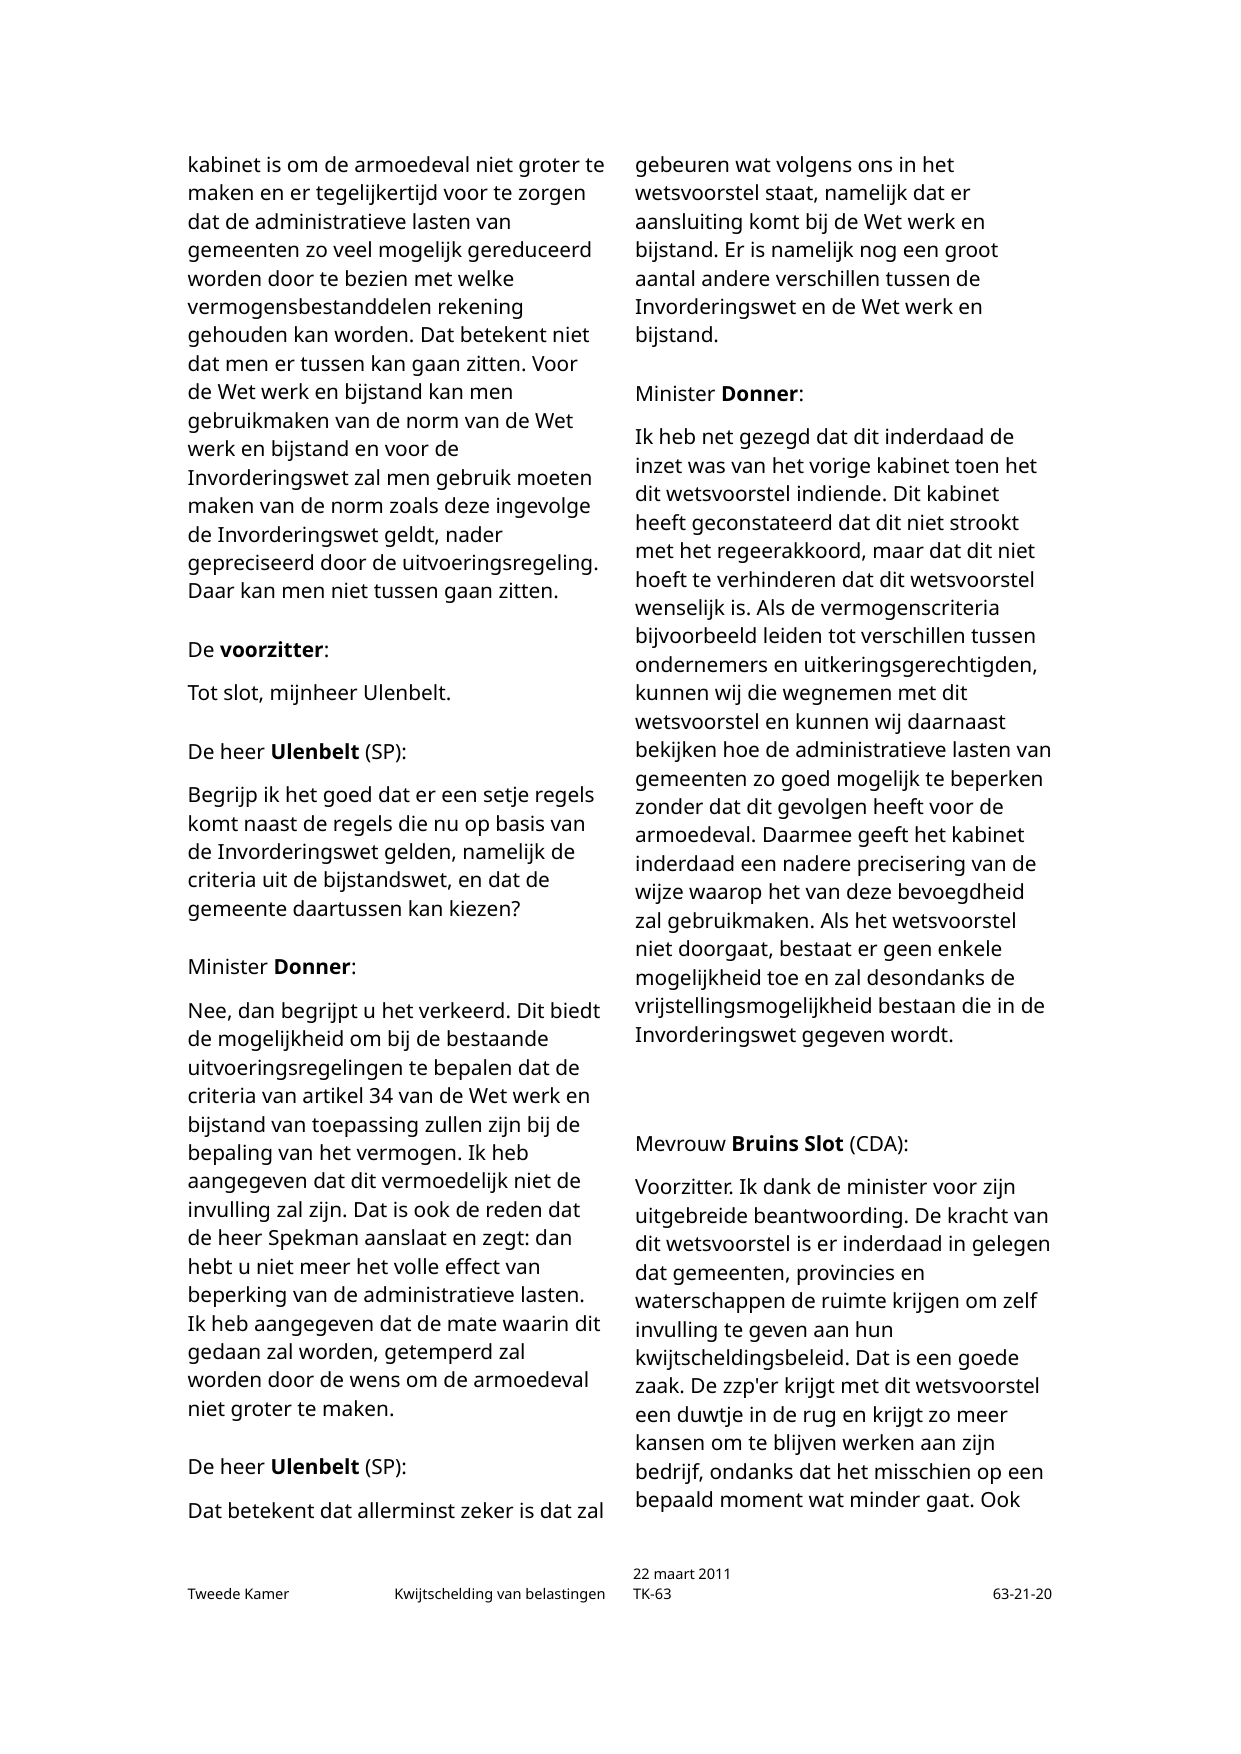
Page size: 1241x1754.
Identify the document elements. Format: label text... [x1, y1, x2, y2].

text Tot slot, mijnheer Ulenbelt. [187, 678, 605, 707]
text Nee, dan begrijpt u het verkeerd. Dit biedt de mogelijkheid om bij de bestaande uitvoeringsregelingen te bepalen dat de criteria van artikel 34 van de Wet werk en bijstand van toepassing zullen zijn bij de bepaling van het vermogen. Ik heb aangegeven dat dit vermoedelijk niet de invulling zal zijn. Dat is ook de reden dat de heer Spekman aanslaat en zegt: dan hebt u niet meer het volle effect van beperking van de administratieve lasten. Ik heb aangegeven dat de mate waarin dit gedaan zal worden, getemperd zal worden door de wens om de armoedeval niet groter te maken. [187, 996, 605, 1422]
text Voorzitter. Ik dank de minister voor zijn uitgebreide beantwoording. De kracht van dit wetsvoorstel is er inderdaad in gelegen dat gemeenten, provincies en waterschappen de ruimte krijgen om zelf invulling te geven aan hun kwijtscheldingsbeleid. Dat is een goede zaak. De zzp'er krijgt met dit wetsvoorstel een duwtje in de rug en krijgt zo meer kansen om te blijven werken aan zijn bedrijf, ondanks dat het misschien op een bepaald moment wat minder gaat. Ook [635, 1172, 1053, 1514]
text De heer Ulenbelt (SP): [187, 1452, 605, 1481]
text kabinet is om de armoedeval niet groter te maken en er tegelijkertijd voor te zorgen dat de administratieve lasten van gemeenten zo veel mogelijk gereduceerd worden door te bezien met welke vermogensbestanddelen rekening gehouden kan worden. Dat betekent niet dat men er tussen kan gaan zitten. Voor de Wet werk en bijstand kan men gebruikmaken van de norm van de Wet werk en bijstand en voor de Invorderingswet zal men gebruik moeten maken van de norm zoals deze ingevolge de Invorderingswet geldt, nader gepreciseerd door de uitvoeringsregeling. Daar kan men niet tussen gaan zitten. [187, 150, 605, 605]
text  [635, 1078, 1053, 1107]
text gebeuren wat volgens ons in het wetsvoorstel staat, namelijk dat er aansluiting komt bij de Wet werk en bijstand. Er is namelijk nog een groot aantal andere verschillen tussen de Invorderingswet en de Wet werk en bijstand. [635, 150, 1053, 349]
text De voorzitter: [187, 635, 605, 663]
text Ik heb net gezegd dat dit inderdaad de inzet was van het vorige kabinet toen het dit wetsvoorstel indiende. Dit kabinet heeft geconstateerd dat dit niet strookt met het regeerakkoord, maar dat dit niet hoeft te verhinderen dat dit wetsvoorstel wenselijk is. Als de vermogenscriteria bijvoorbeeld leiden tot verschillen tussen ondernemers en uitkeringsgerechtigden, kunnen wij die wegnemen met dit wetsvoorstel en kunnen wij daarnaast bekijken hoe de administratieve lasten van gemeenten zo goed mogelijk te beperken zonder dat dit gevolgen heeft voor de armoedeval. Daarmee geeft het kabinet inderdaad een nadere precisering van de wijze waarop het van deze bevoegdheid zal gebruikmaken. Als het wetsvoorstel niet doorgaat, bestaat er geen enkele mogelijkheid toe en zal desondanks de vrijstellingsmogelijkheid bestaan die in de Invorderingswet gegeven wordt. [635, 422, 1053, 1048]
text Minister Donner: [635, 379, 1053, 407]
text De heer Ulenbelt (SP): [187, 737, 605, 765]
text Minister Donner: [187, 952, 605, 981]
text Dat betekent dat allerminst zeker is dat zal [187, 1496, 605, 1524]
text Mevrouw Bruins Slot (CDA): [635, 1129, 1053, 1157]
text Begrijp ik het goed dat er een setje regels komt naast de regels die nu op basis van de Invorderingswet gelden, namelijk de criteria uit de bijstandswet, en dat de gemeente daartussen kan kiezen? [187, 780, 605, 922]
